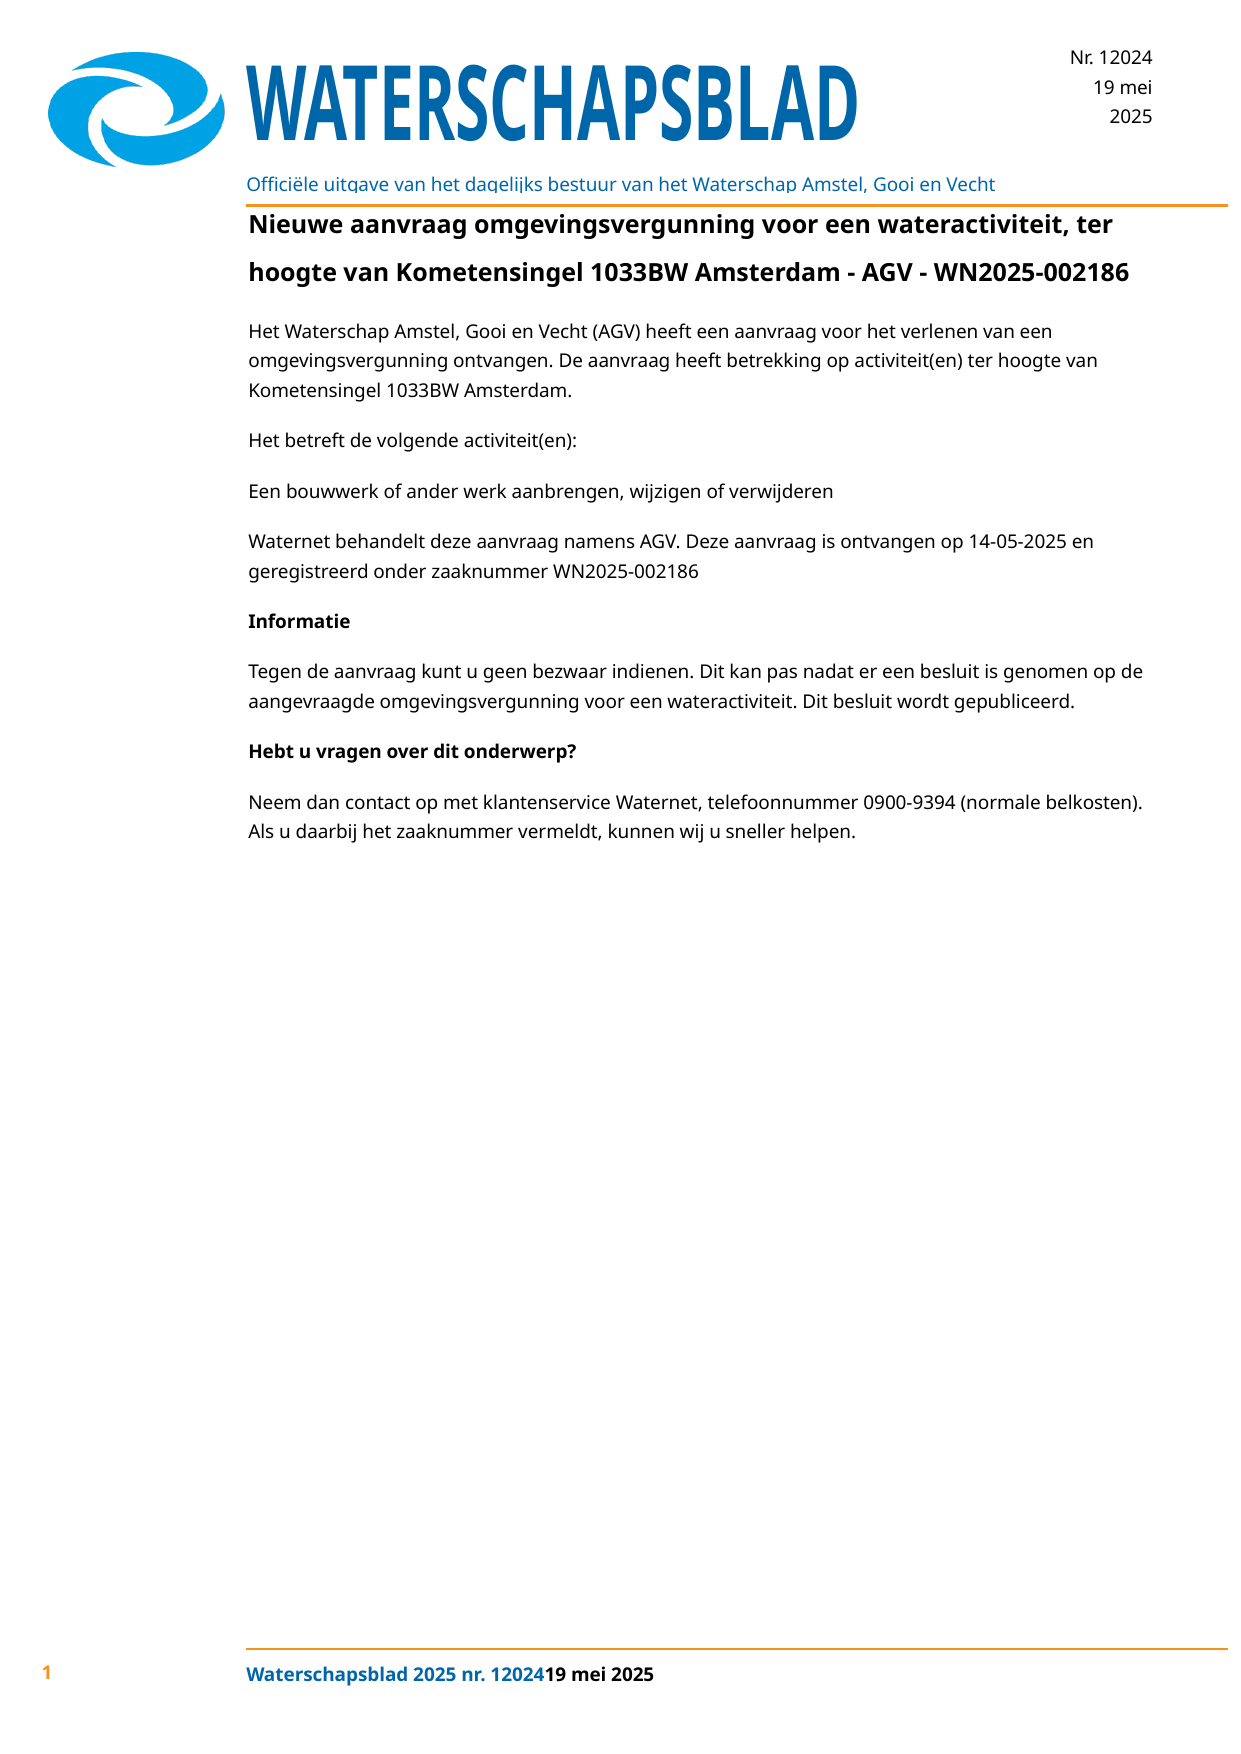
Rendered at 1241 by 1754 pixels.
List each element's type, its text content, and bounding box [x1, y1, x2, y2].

picture [41, 47, 231, 172]
text Hebt u vragen over dit onderwerp? [248, 739, 1152, 764]
text Het Waterschap Amstel, Gooi en Vecht (AGV) heeft een aanvraag voor het verlenen van een omgevingsvergunning ontvangen. De aanvraag heeft betrekking op activiteit(en) ter hoogte van Kometensingel 1033BW Amsterdam. [248, 318, 1152, 403]
text Waternet behandelt deze aanvraag namens AGV. Deze aanvraag is ontvangen op 14-05-2025 en geregistreerd onder zaaknummer WN2025-002186 [248, 528, 1152, 584]
text Een bouwwerk of ander werk aanbrengen, wijzigen of verwijderen [248, 478, 1152, 504]
text Informatie [248, 608, 1152, 634]
text Tegen de aanvraag kunt u geen bezwaar indienen. Dit kan pas nadat er een besluit is genomen op de aangevraagde omgevingsvergunning voor een wateractiviteit. Dit besluit wordt gepubliceerd. [248, 659, 1152, 714]
text Neem dan contact op met klantenservice Waternet, telefoonnummer 0900-9394 (normale belkosten). Als u daarbij het zaaknummer vermeldt, kunnen wij u sneller helpen. [248, 789, 1152, 844]
text Het betreft de volgende activiteit(en): [248, 427, 1152, 453]
text Nieuwe aanvraag omgevingsvergunning voor een wateractiviteit, ter hoogte van Kometensingel 1033BW Amsterdam - AGV - WN2025-002186 [248, 207, 1152, 288]
